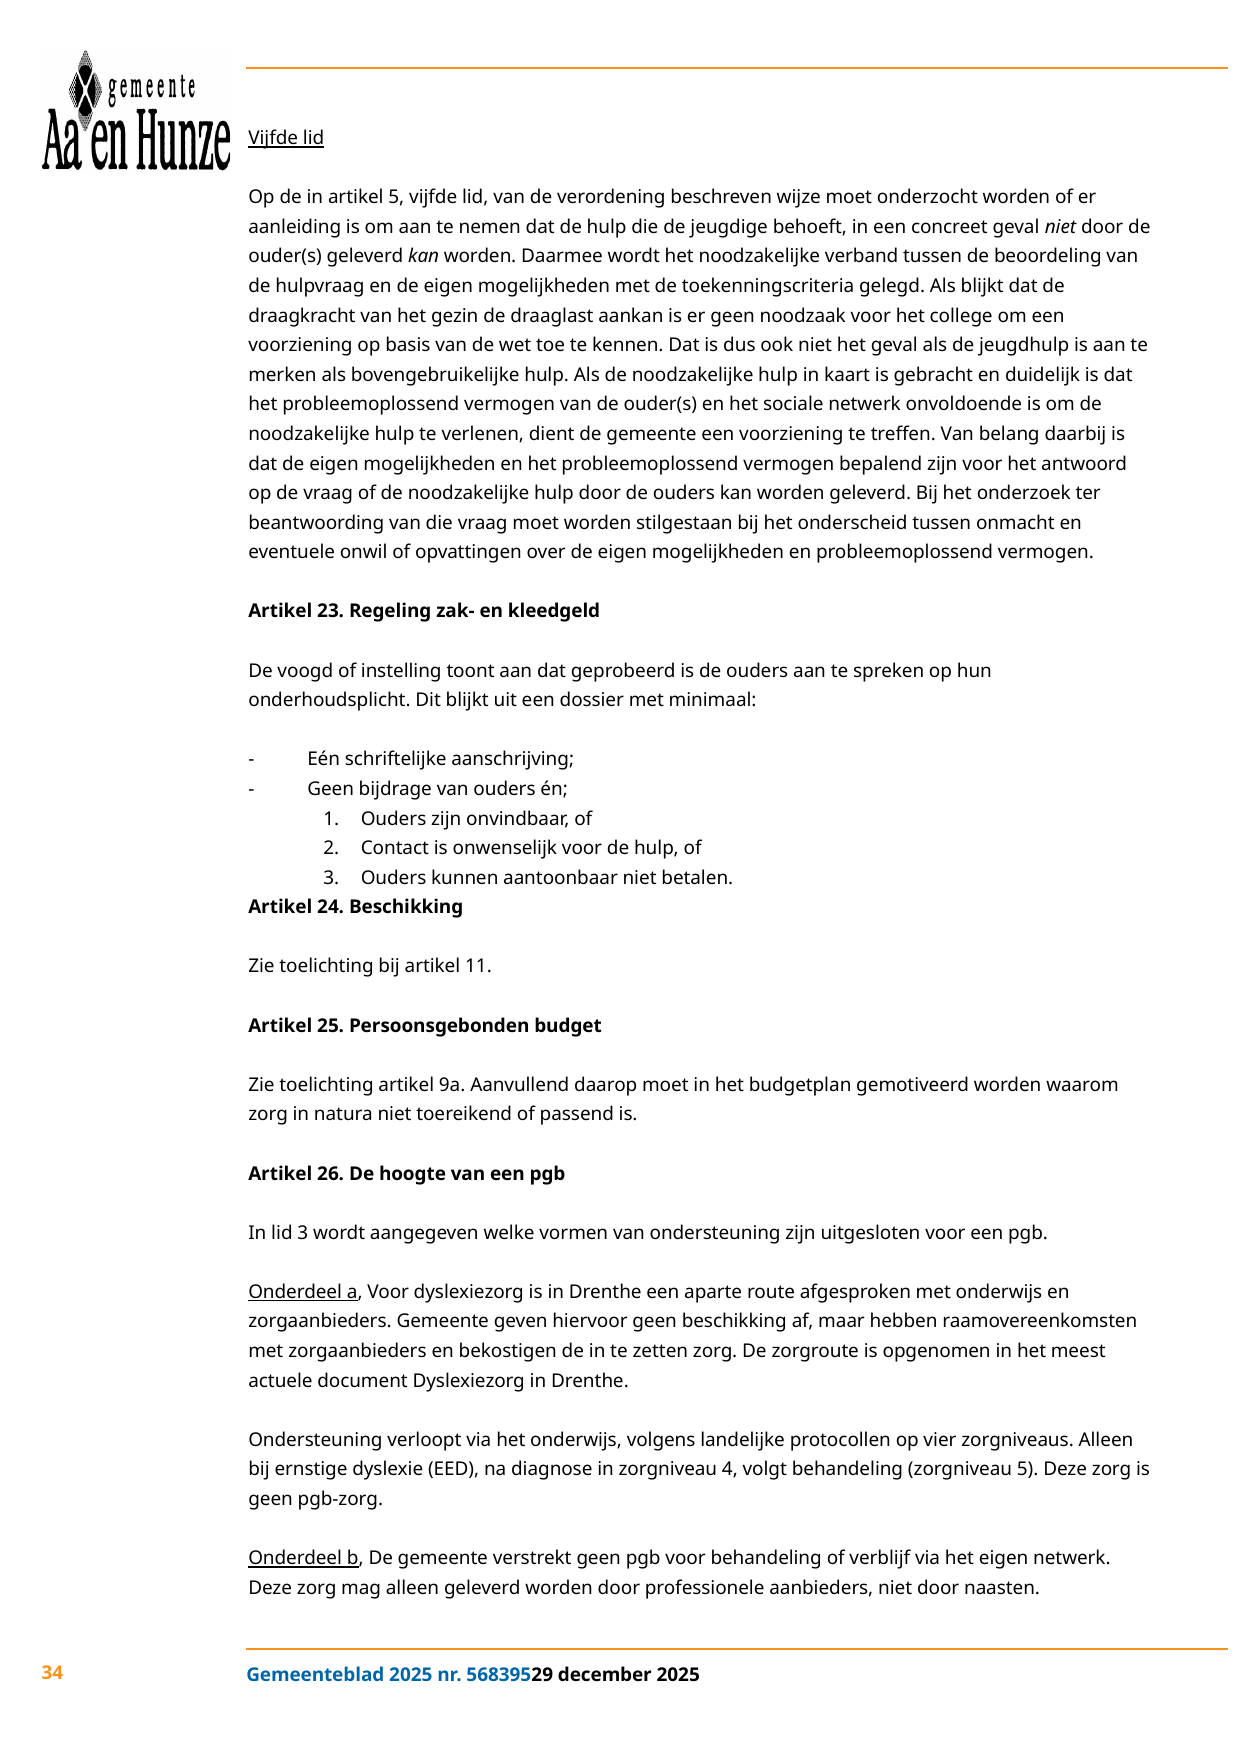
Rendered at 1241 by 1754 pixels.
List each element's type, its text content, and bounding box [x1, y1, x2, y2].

picture [41, 47, 231, 172]
text Zie toelichting artikel 9a. Aanvullend daarop moet in het budgetplan gemotiveerd worden waarom zorg in natura niet toereikend of passend is. [248, 1071, 1152, 1126]
list Geen bijdrage van ouders én; [248, 775, 1152, 801]
text Artikel 25. Persoonsgebonden budget [248, 1012, 1152, 1038]
list Ouders kunnen aantoonbaar niet betalen. [323, 864, 1152, 890]
list Ouders zijn onvindbaar, of [323, 805, 1152, 831]
text In lid 3 wordt aangegeven welke vormen van ondersteuning zijn uitgesloten voor een pgb. [248, 1219, 1152, 1245]
text Op de in artikel 5, vijfde lid, van de verordening beschreven wijze moet onderzocht worden of er aanleiding is om aan te nemen dat de hulp die de jeugdige behoeft, in een concreet geval niet door de ouder(s) geleverd kan worden. Daarmee wordt het noodzakelijke verband tussen de beoordeling van de hulpvraag en de eigen mogelijkheden met de toekenningscriteria gelegd. Als blijkt dat de draagkracht van het gezin de draaglast aankan is er geen noodzaak voor het college om een voorziening op basis van de wet toe te kennen. Dat is dus ook niet het geval als de jeugdhulp is aan te merken als bovengebruikelijke hulp. Als de noodzakelijke hulp in kaart is gebracht en duidelijk is dat het probleemoplossend vermogen van de ouder(s) en het sociale netwerk onvoldoende is om de noodzakelijke hulp te verlenen, dient de gemeente een voorziening te treffen. Van belang daarbij is dat de eigen mogelijkheden en het probleemoplossend vermogen bepalend zijn voor het antwoord op de vraag of de noodzakelijke hulp door de ouders kan worden geleverd. Bij het onderzoek ter beantwoording van die vraag moet worden stilgestaan bij het onderscheid tussen onmacht en eventuele onwil of opvattingen over de eigen mogelijkheden en probleemoplossend vermogen. [248, 183, 1152, 564]
list Contact is onwenselijk voor de hulp, of [323, 834, 1152, 860]
text Artikel 26. De hoogte van een pgb [248, 1160, 1152, 1186]
text Vijfde lid [248, 124, 1152, 150]
text Onderdeel b, De gemeente verstrekt geen pgb voor behandeling of verblijf via het eigen netwerk. Deze zorg mag alleen geleverd worden door professionele aanbieders, niet door naasten. [248, 1544, 1152, 1600]
text Ondersteuning verloopt via het onderwijs, volgens landelijke protocollen op vier zorgniveaus. Alleen bij ernstige dyslexie (EED), na diagnose in zorgniveau 4, volgt behandeling (zorgniveau 5). Deze zorg is geen pgb-zorg. [248, 1426, 1152, 1511]
text Onderdeel a, Voor dyslexiezorg is in Drenthe een aparte route afgesproken met onderwijs en zorgaanbieders. Gemeente geven hiervoor geen beschikking af, maar hebben raamovereenkomsten met zorgaanbieders en bekostigen de in te zetten zorg. De zorgroute is opgenomen in het meest actuele document Dyslexiezorg in Drenthe. [248, 1278, 1152, 1393]
text Artikel 24. Beschikking [248, 893, 1152, 919]
text De voogd of instelling toont aan dat geprobeerd is de ouders aan te spreken op hun onderhoudsplicht. Dit blijkt uit een dossier met minimaal: [248, 657, 1152, 712]
text Artikel 23. Regeling zak- en kleedgeld [248, 598, 1152, 623]
text Zie toelichting bij artikel 11. [248, 953, 1152, 978]
list Eén schriftelijke aanschrijving; [248, 746, 1152, 771]
